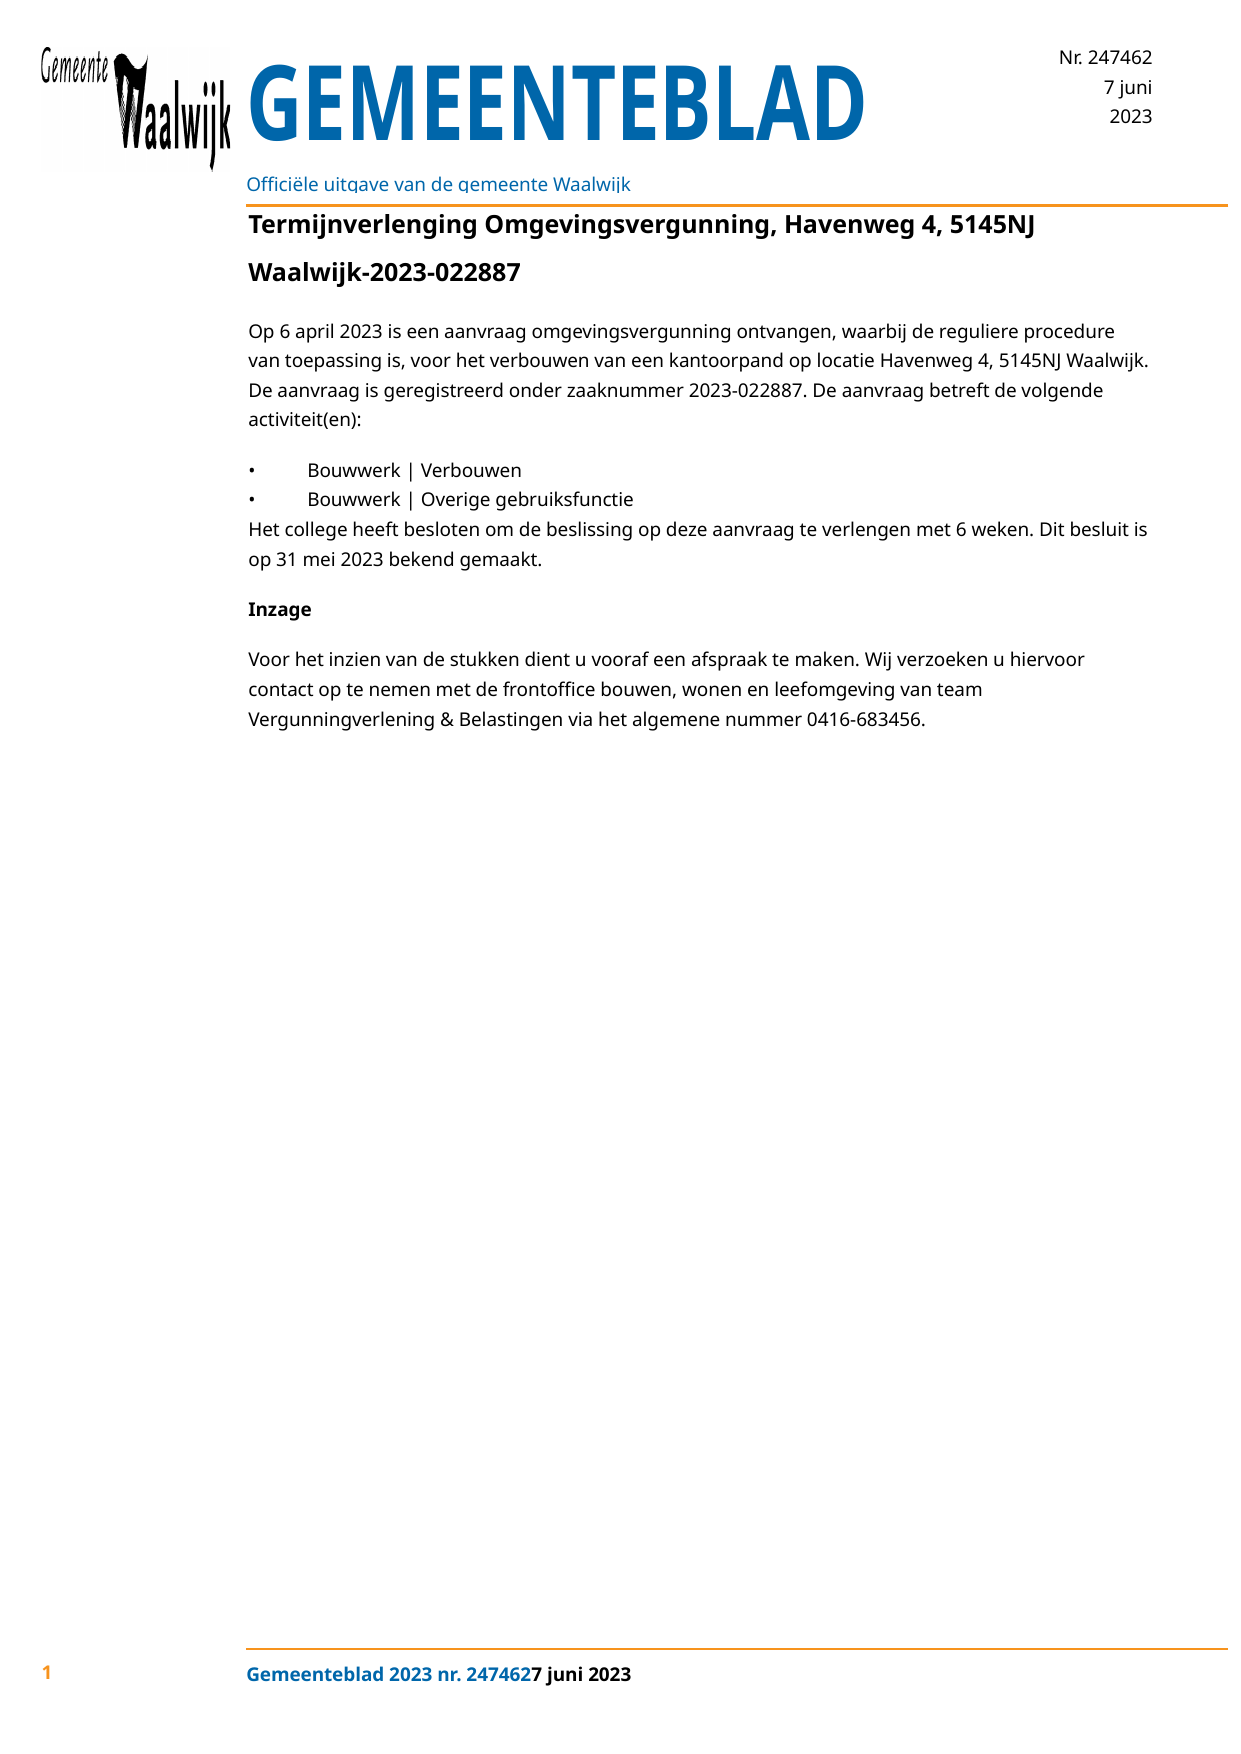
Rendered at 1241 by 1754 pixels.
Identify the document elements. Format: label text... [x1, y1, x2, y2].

text Het college heeft besloten om de beslissing op deze aanvraag te verlengen met 6 weken. Dit besluit is op 31 mei 2023 bekend gemaakt. [248, 516, 1152, 572]
text Voor het inzien van de stukken dient u vooraf een afspraak te maken. Wij verzoeken u hiervoor contact op te nemen met de frontoffice bouwen, wonen en leefomgeving van team Vergunningverlening & Belastingen via het algemene nummer 0416-683456. [248, 647, 1152, 732]
list Bouwwerk | Overige gebruiksfunctie [248, 487, 1152, 512]
text Inzage [248, 596, 1152, 622]
text Termijnverlenging Omgevingsvergunning, Havenweg 4, 5145NJ Waalwijk-2023-022887 [248, 207, 1152, 288]
picture [41, 47, 231, 172]
list Bouwwerk | Verbouwen [248, 457, 1152, 483]
text Op 6 april 2023 is een aanvraag omgevingsvergunning ontvangen, waarbij de reguliere procedure van toepassing is, voor het verbouwen van een kantoorpand op locatie Havenweg 4, 5145NJ Waalwijk. De aanvraag is geregistreerd onder zaaknummer 2023-022887. De aanvraag betreft de volgende activiteit(en): [248, 318, 1152, 432]
